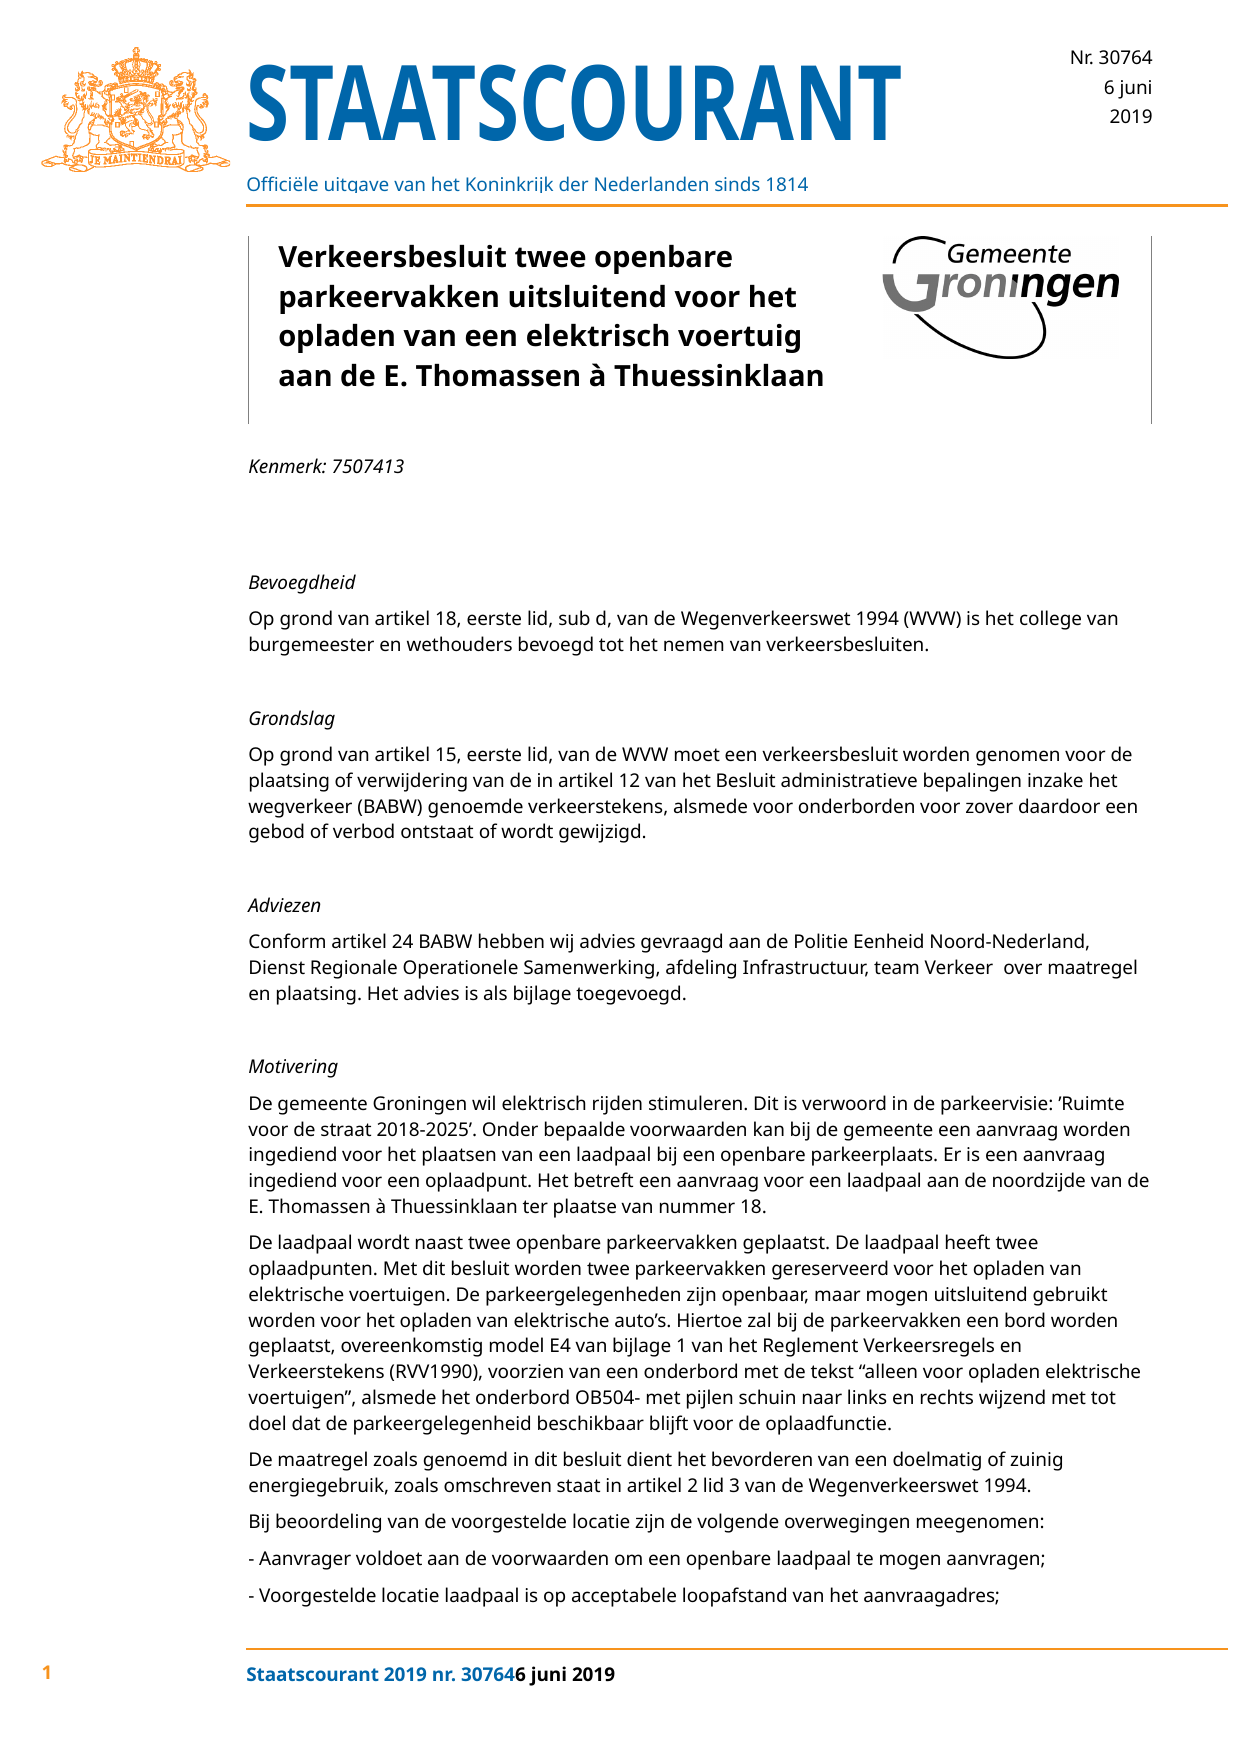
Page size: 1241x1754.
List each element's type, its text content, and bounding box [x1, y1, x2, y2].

text - Voorgestelde locatie laadpaal is op acceptabele loopafstand van het aanvraagadres; [248, 1582, 1152, 1608]
picture [41, 47, 231, 172]
text Motivering [248, 1053, 1152, 1079]
picture [882, 236, 1119, 359]
text De maatregel zoals genoemd in dit besluit dient het bevorderen van een doelmatig of zuinig energiegebruik, zoals omschreven staat in artikel 2 lid 3 van de Wegenverkeerswet 1994. [248, 1446, 1152, 1498]
table_header [850, 359, 1151, 424]
text De gemeente Groningen wil elektrisch rijden stimuleren. Dit is verwoord in de parkeervisie: ’Ruimte voor de straat 2018-2025’. Onder bepaalde voorwaarden kan bij de gemeente een aanvraag worden ingediend voor het plaatsen van een laadpaal bij een openbare parkeerplaats. Er is een aanvraag ingediend voor een oplaadpunt. Het betreft een aanvraag voor een laadpaal aan de noordzijde van de E. Thomassen à Thuessinklaan ter plaatse van nummer 18. [248, 1090, 1152, 1219]
text Bij beoordeling van de voorgestelde locatie zijn de volgende overwegingen meegenomen: [248, 1509, 1152, 1534]
text Op grond van artikel 18, eerste lid, sub d, van de Wegenverkeerswet 1994 (WVW) is het college van burgemeester en wethouders bevoegd tot het nemen van verkeersbesluiten. [248, 606, 1152, 657]
text De laadpaal wordt naast twee openbare parkeervakken geplaatst. De laadpaal heeft twee oplaadpunten. Met dit besluit worden twee parkeervakken gereserveerd voor het opladen van elektrische voertuigen. De parkeergelegenheden zijn openbaar, maar mogen uitsluitend gebruikt worden voor het opladen van elektrische auto’s. Hiertoe zal bij de parkeervakken een bord worden geplaatst, overeenkomstig model E4 van bijlage 1 van het Reglement Verkeersregels en Verkeerstekens (RVV1990), voorzien van een onderbord met de tekst “alleen voor opladen elektrische voertuigen”, alsmede het onderbord OB504- met pijlen schuin naar links en rechts wijzend met tot doel dat de parkeergelegenheid beschikbaar blijft voor de oplaadfunctie. [248, 1229, 1152, 1435]
text Adviezen [248, 892, 1152, 918]
table_header [1119, 236, 1151, 358]
table_header Verkeersbesluit twee openbare parkeervakken uitsluitend voor het opladen van een elektrisch voertuig aan de E. Thomassen à Thuessinklaan [249, 236, 850, 424]
text Kenmerk: 7507413 [248, 454, 1152, 479]
text - Aanvrager voldoet aan de voorwaarden om een openbare laadpaal te mogen aanvragen; [248, 1545, 1152, 1571]
table_header [850, 236, 882, 358]
text Grondslag [248, 705, 1152, 730]
text Bevoegdheid [248, 569, 1152, 595]
text Op grond van artikel 15, eerste lid, van de WVW moet een verkeersbesluit worden genomen voor de plaatsing of verwijdering van de in artikel 12 van het Besluit administratieve bepalingen inzake het wegverkeer (BABW) genoemde verkeerstekens, alsmede voor onderborden voor zover daardoor een gebod of verbod ontstaat of wordt gewijzigd. [248, 741, 1152, 844]
text Conform artikel 24 BABW hebben wij advies gevraagd aan de Politie Eenheid Noord-Nederland, Dienst Regionale Operationele Samenwerking, afdeling Infrastructuur, team Verkeer over maatregel en plaatsing. Het advies is als bijlage toegevoegd. [248, 928, 1152, 1006]
